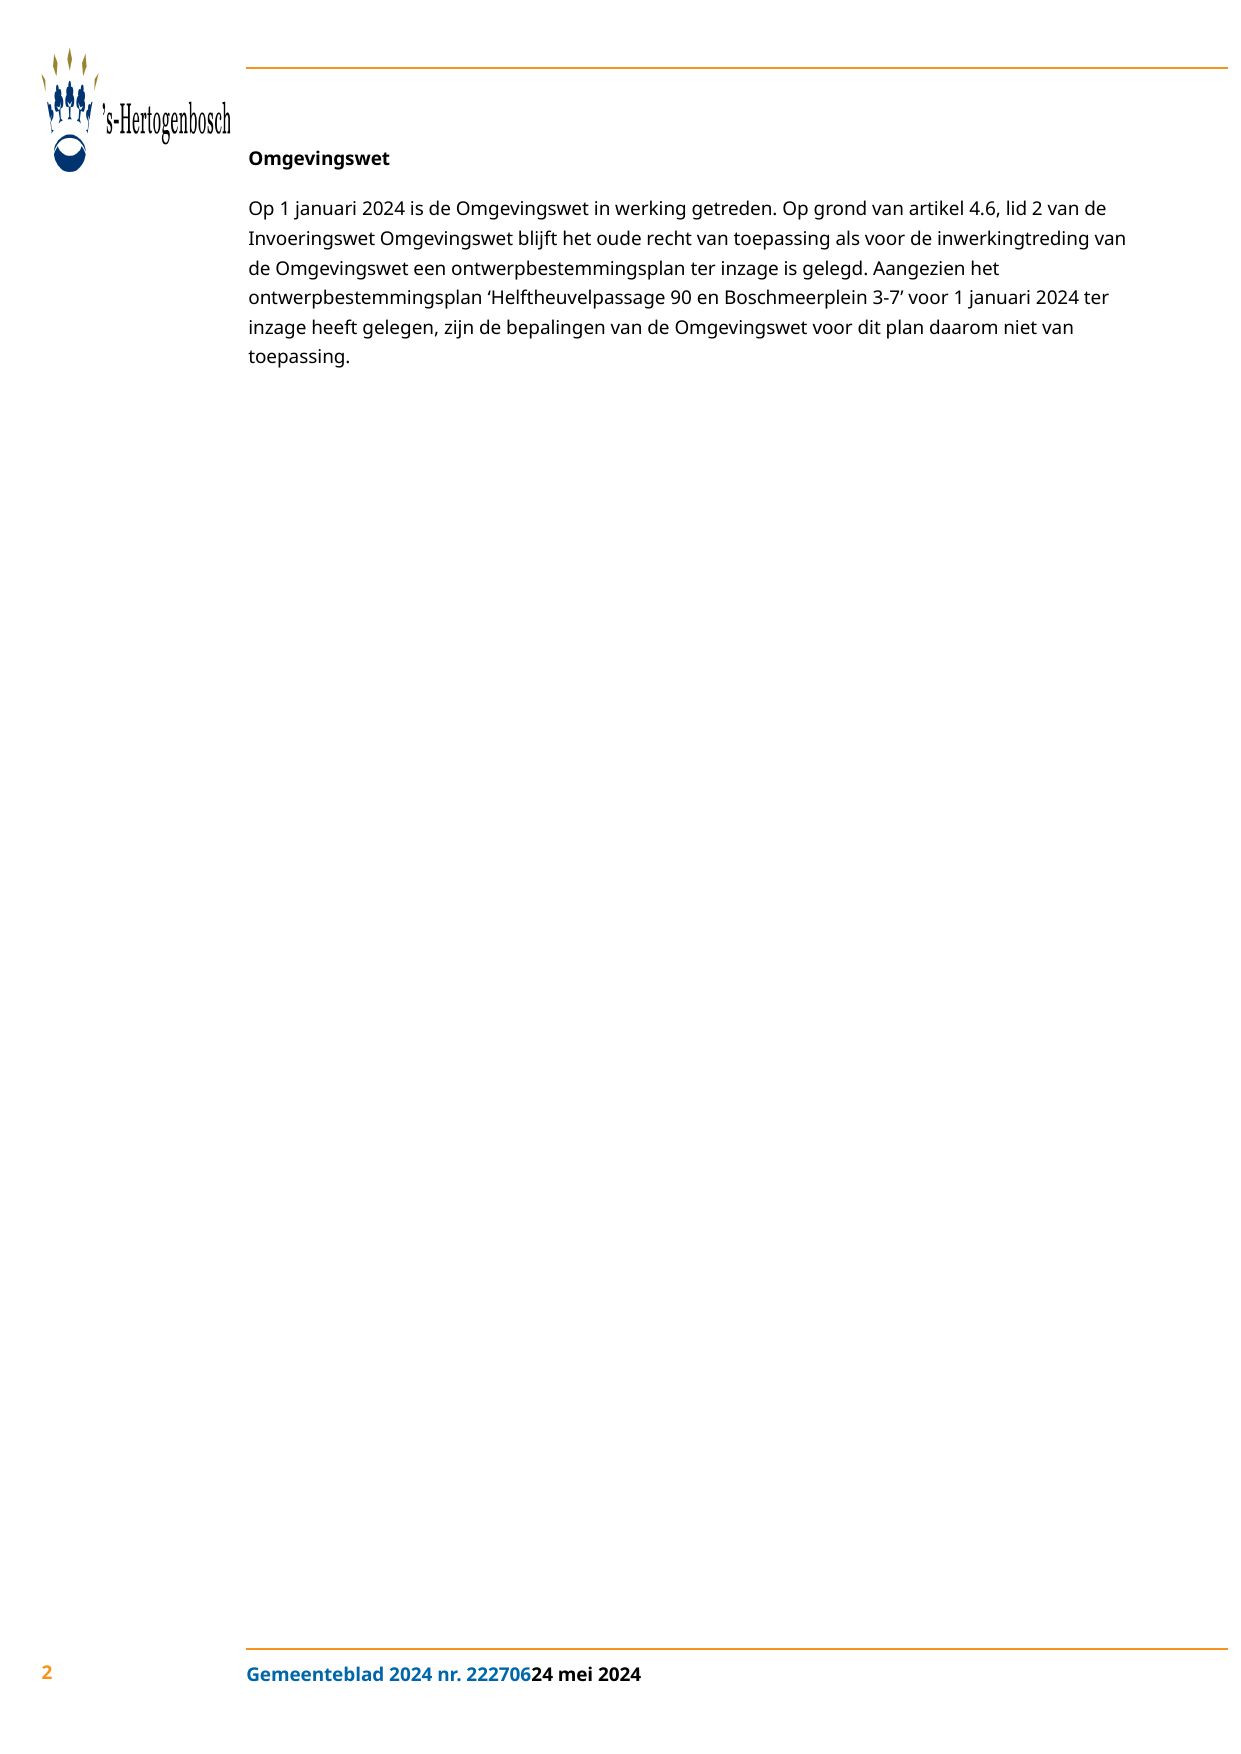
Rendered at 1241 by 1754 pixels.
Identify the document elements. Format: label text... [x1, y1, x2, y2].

text Omgevingswet [248, 145, 1152, 171]
text Op 1 januari 2024 is de Omgevingswet in werking getreden. Op grond van artikel 4.6, lid 2 van de Invoeringswet Omgevingswet blijft het oude recht van toepassing als voor de inwerkingtreding van de Omgevingswet een ontwerpbestemmingsplan ter inzage is gelegd. Aangezien het ontwerpbestemmingsplan ‘Helftheuvelpassage 90 en Boschmeerplein 3-7’ voor 1 januari 2024 ter inzage heeft gelegen, zijn de bepalingen van de Omgevingswet voor dit plan daarom niet van toepassing. [248, 196, 1152, 369]
picture [41, 47, 231, 172]
